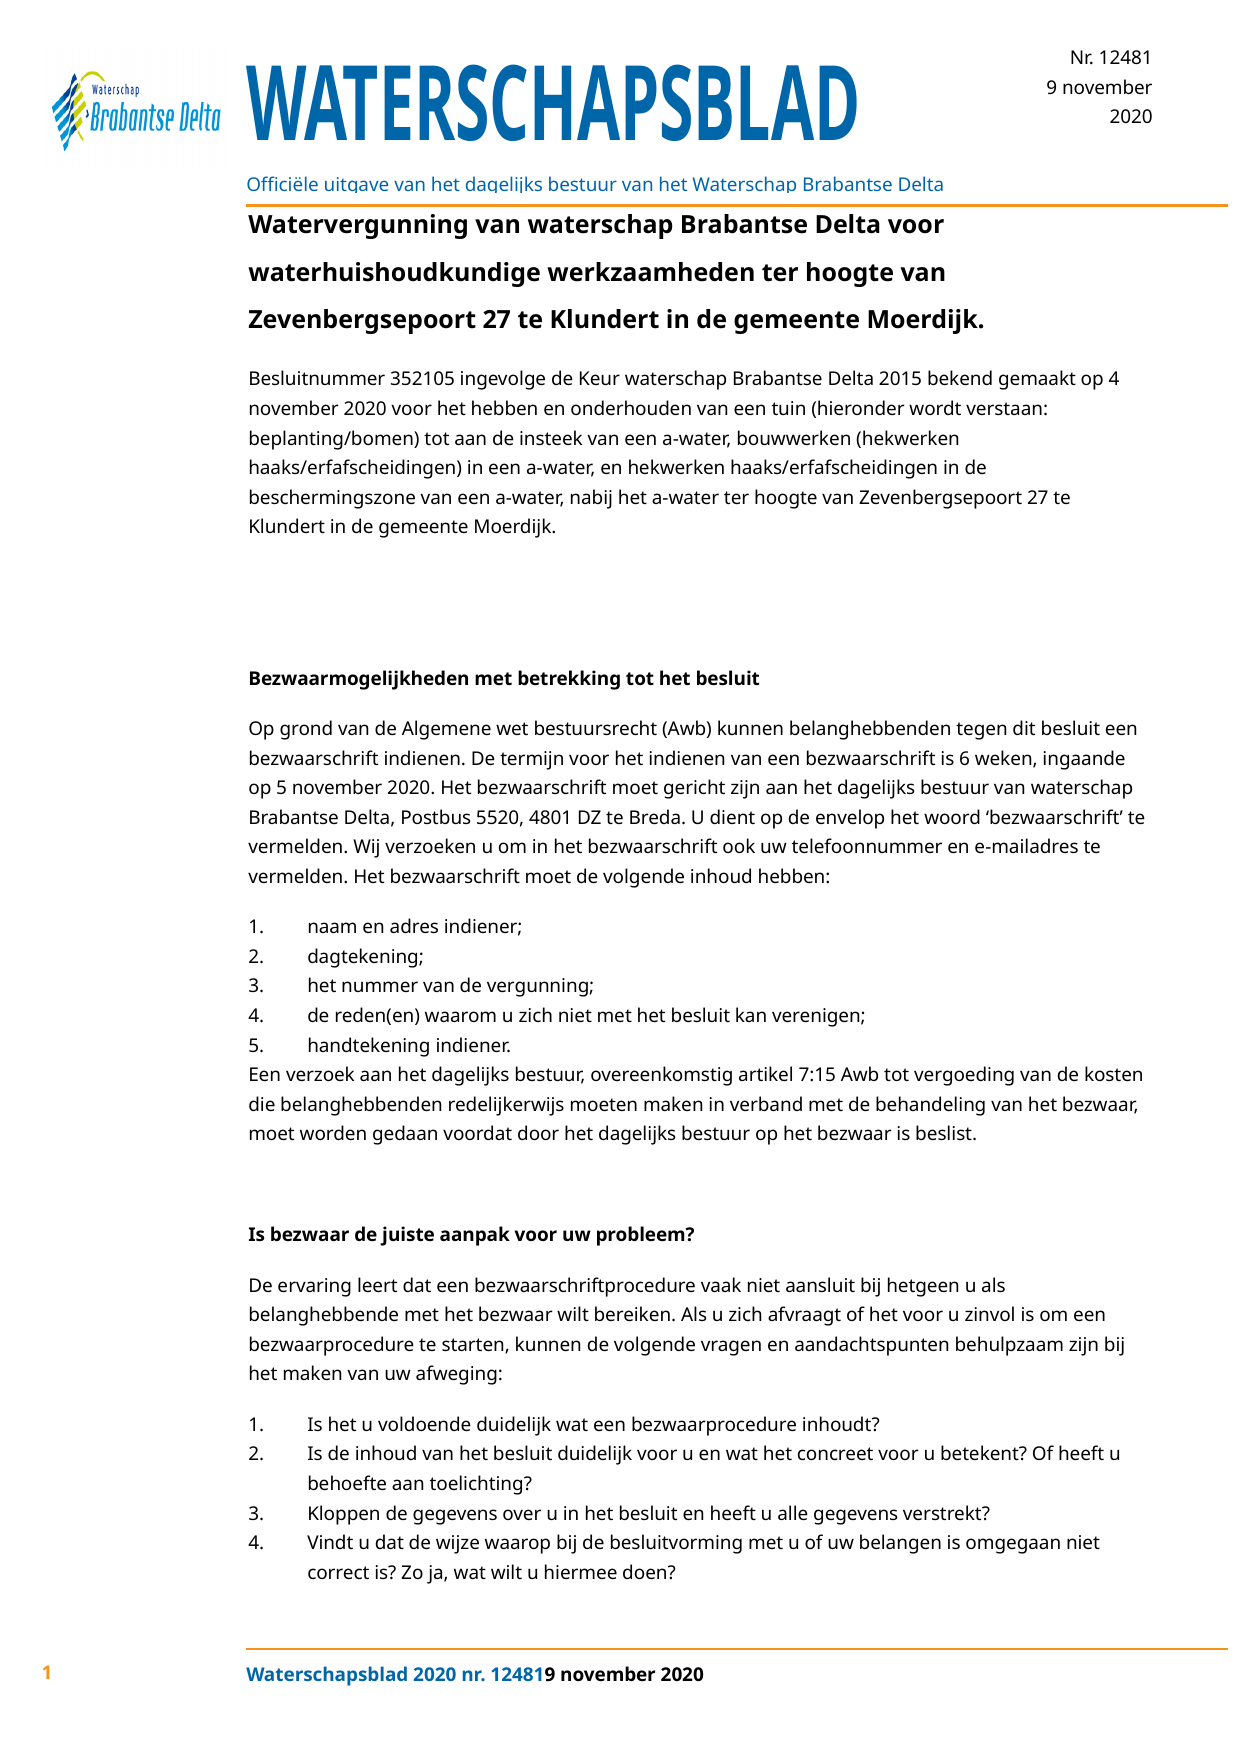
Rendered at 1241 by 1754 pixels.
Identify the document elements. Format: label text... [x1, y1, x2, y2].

list Vindt u dat de wijze waarop bij de besluitvorming met u of uw belangen is omgegaan niet correct is? Zo ja, wat wilt u hiermee doen? [248, 1529, 1152, 1584]
picture [41, 47, 231, 172]
text Watervergunning van waterschap Brabantse Delta voor waterhuishoudkundige werkzaamheden ter hoogte van Zevenbergsepoort 27 te Klundert in de gemeente Moerdijk. [248, 207, 1152, 336]
text Besluitnummer 352105 ingevolge de Keur waterschap Brabantse Delta 2015 bekend gemaakt op 4 november 2020 voor het hebben en onderhouden van een tuin (hieronder wordt verstaan: beplanting/bomen) tot aan de insteek van een a-water, bouwwerken (hekwerken haaks/erfafscheidingen) in een a-water, en hekwerken haaks/erfafscheidingen in de beschermingszone van een a-water, nabij het a-water ter hoogte van Zevenbergsepoort 27 te Klundert in de gemeente Moerdijk. [248, 366, 1152, 539]
list het nummer van de vergunning; [248, 973, 1152, 998]
text Is bezwaar de juiste aanpak voor uw probleem? [248, 1221, 1152, 1247]
list Is het u voldoende duidelijk wat een bezwaarprocedure inhoudt? [248, 1411, 1152, 1437]
list handtekening indiener. [248, 1032, 1152, 1057]
list de reden(en) waarom u zich niet met het besluit kan verenigen; [248, 1002, 1152, 1028]
text Een verzoek aan het dagelijks bestuur, overeenkomstig artikel 7:15 Awb tot vergoeding van de kosten die belanghebbenden redelijkerwijs moeten maken in verband met de behandeling van het bezwaar, moet worden gedaan voordat door het dagelijks bestuur op het bezwaar is beslist. [248, 1061, 1152, 1146]
list Kloppen de gegevens over u in het besluit en heeft u alle gegevens verstrekt? [248, 1500, 1152, 1525]
list Is de inhoud van het besluit duidelijk voor u en wat het concreet voor u betekent? Of heeft u behoefte aan toelichting? [248, 1441, 1152, 1496]
text De ervaring leert dat een bezwaarschriftprocedure vaak niet aansluit bij hetgeen u als belanghebbende met het bezwaar wilt bereiken. Als u zich afvraagt of het voor u zinvol is om een bezwaarprocedure te starten, kunnen de volgende vragen en aandachtspunten behulpzaam zijn bij het maken van uw afweging: [248, 1272, 1152, 1386]
text Bezwaarmogelijkheden met betrekking tot het besluit [248, 665, 1152, 690]
list naam en adres indiener; [248, 913, 1152, 939]
list dagtekening; [248, 943, 1152, 969]
text Op grond van de Algemene wet bestuursrecht (Awb) kunnen belanghebbenden tegen dit besluit een bezwaarschrift indienen. De termijn voor het indienen van een bezwaarschrift is 6 weken, ingaande op 5 november 2020. Het bezwaarschrift moet gericht zijn aan het dagelijks bestuur van waterschap Brabantse Delta, Postbus 5520, 4801 DZ te Breda. U dient op de envelop het woord ‘bezwaarschrift’ te vermelden. Wij verzoeken u om in het bezwaarschrift ook uw telefoonnummer en e‑mailadres te vermelden. Het bezwaarschrift moet de volgende inhoud hebben: [248, 715, 1152, 889]
